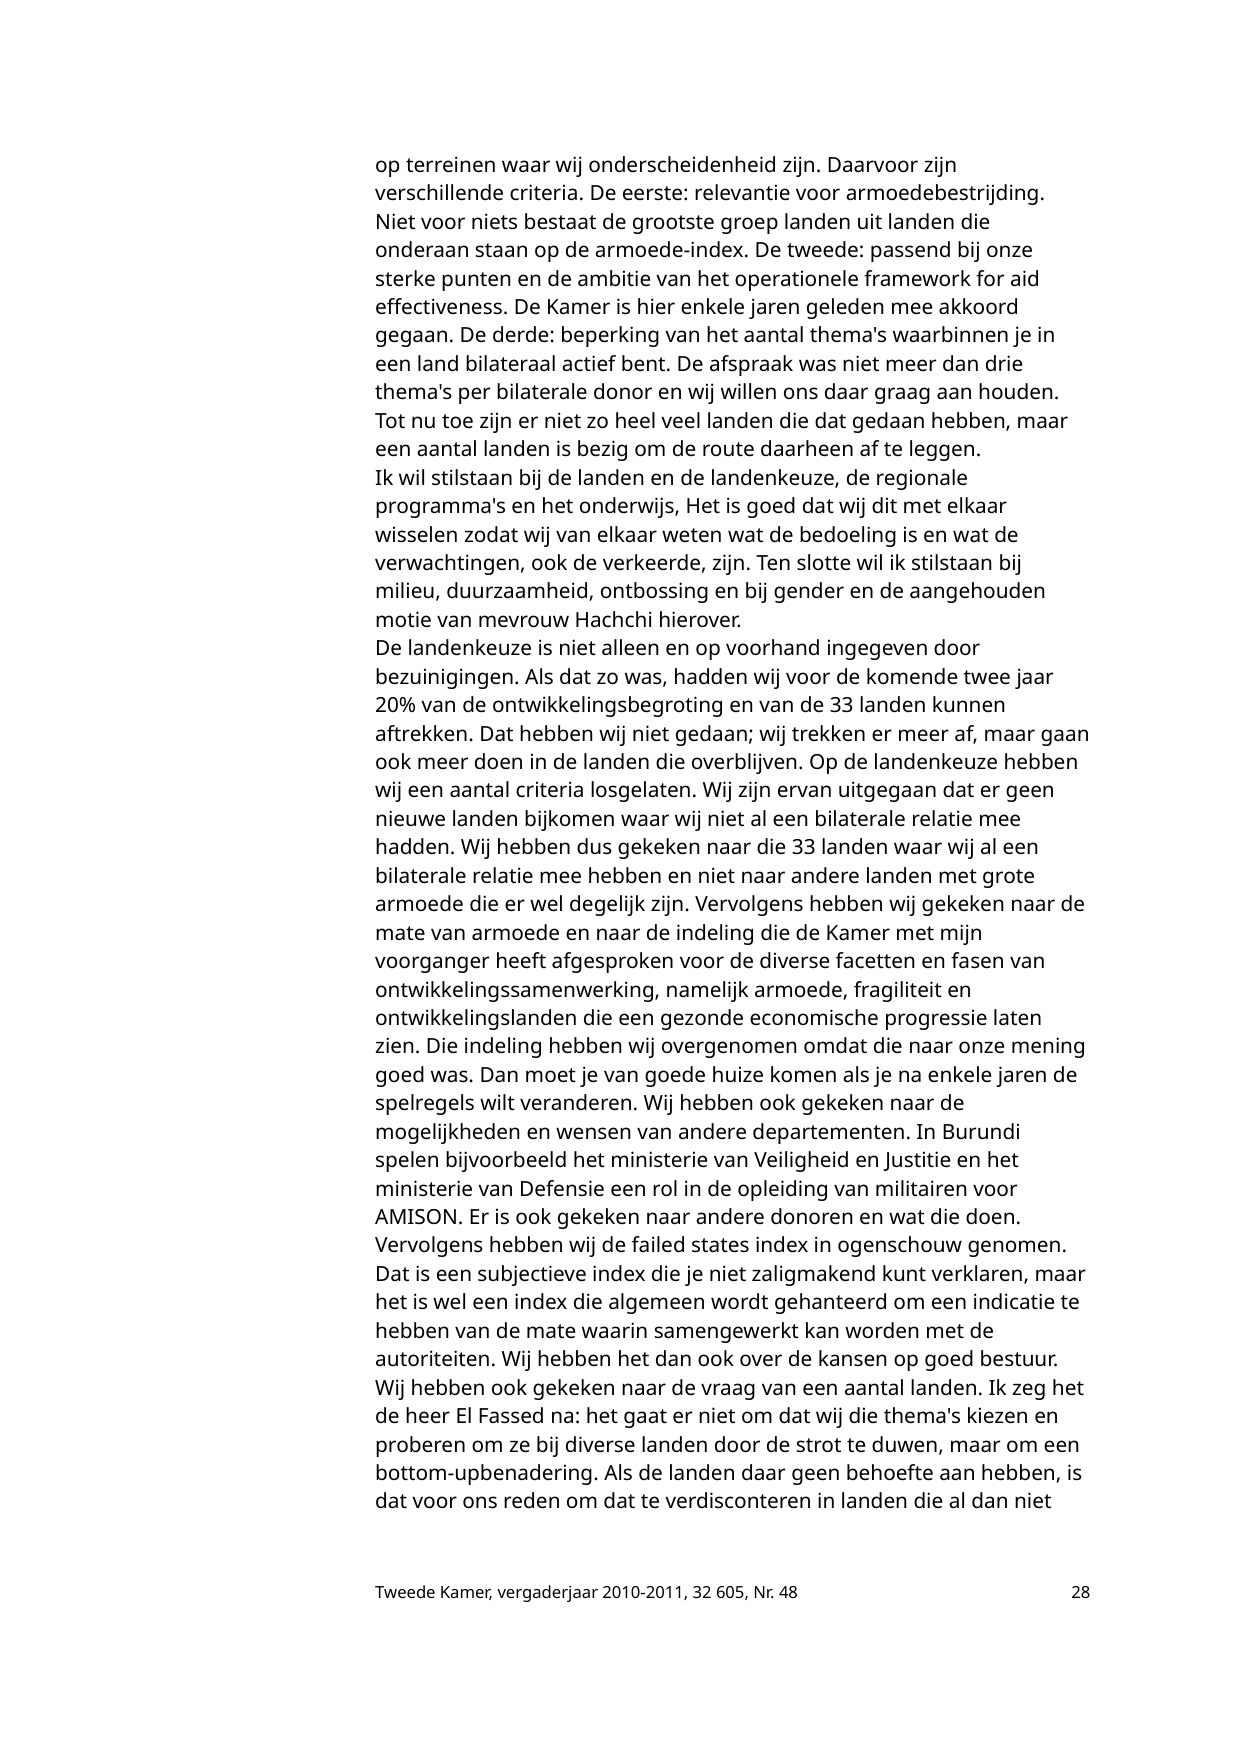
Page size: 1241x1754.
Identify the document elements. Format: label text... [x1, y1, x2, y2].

text Ik wil stilstaan bij de landen en de landenkeuze, de regionale programma's en het onderwijs, Het is goed dat wij dit met elkaar wisselen zodat wij van elkaar weten wat de bedoeling is en wat de verwachtingen, ook de verkeerde, zijn. Ten slotte wil ik stilstaan bij milieu, duurzaamheid, ontbossing en bij gender en de aangehouden motie van mevrouw Hachchi hierover. [375, 463, 1090, 633]
text De landenkeuze is niet alleen en op voorhand ingegeven door bezuinigingen. Als dat zo was, hadden wij voor de komende twee jaar 20% van de ontwikkelingsbegroting en van de 33 landen kunnen aftrekken. Dat hebben wij niet gedaan; wij trekken er meer af, maar gaan ook meer doen in de landen die overblijven. Op de landenkeuze hebben wij een aantal criteria losgelaten. Wij zijn ervan uitgegaan dat er geen nieuwe landen bijkomen waar wij niet al een bilaterale relatie mee hadden. Wij hebben dus gekeken naar die 33 landen waar wij al een bilaterale relatie mee hebben en niet naar andere landen met grote armoede die er wel degelijk zijn. Vervolgens hebben wij gekeken naar de mate van armoede en naar de indeling die de Kamer met mijn voorganger heeft afgesproken voor de diverse facetten en fasen van ontwikkelingssamenwerking, namelijk armoede, fragiliteit en ontwikkelingslanden die een gezonde economische progressie laten zien. Die indeling hebben wij overgenomen omdat die naar onze mening goed was. Dan moet je van goede huize komen als je na enkele jaren de spelregels wilt veranderen. Wij hebben ook gekeken naar de mogelijkheden en wensen van andere departementen. In Burundi spelen bijvoorbeeld het ministerie van Veiligheid en Justitie en het ministerie van Defensie een rol in de opleiding van militairen voor AMISON. Er is ook gekeken naar andere donoren en wat die doen. Vervolgens hebben wij de failed states index in ogenschouw genomen. Dat is een subjectieve index die je niet zaligmakend kunt verklaren, maar het is wel een index die algemeen wordt gehanteerd om een indicatie te hebben van de mate waarin samengewerkt kan worden met de autoriteiten. Wij hebben het dan ook over de kansen op goed bestuur. Wij hebben ook gekeken naar de vraag van een aantal landen. Ik zeg het de heer El Fassed na: het gaat er niet om dat wij die thema's kiezen en proberen om ze bij diverse landen door de strot te duwen, maar om een bottom-upbenadering. Als de landen daar geen behoefte aan hebben, is dat voor ons reden om dat te verdisconteren in landen die al dan niet [375, 633, 1090, 1515]
text op terreinen waar wij onderscheidenheid zijn. Daarvoor zijn verschillende criteria. De eerste: relevantie voor armoedebestrijding. Niet voor niets bestaat de grootste groep landen uit landen die onderaan staan op de armoede-index. De tweede: passend bij onze sterke punten en de ambitie van het operationele framework for aid effectiveness. De Kamer is hier enkele jaren geleden mee akkoord gegaan. De derde: beperking van het aantal thema's waarbinnen je in een land bilateraal actief bent. De afspraak was niet meer dan drie thema's per bilaterale donor en wij willen ons daar graag aan houden. Tot nu toe zijn er niet zo heel veel landen die dat gedaan hebben, maar een aantal landen is bezig om de route daarheen af te leggen. [375, 150, 1090, 463]
